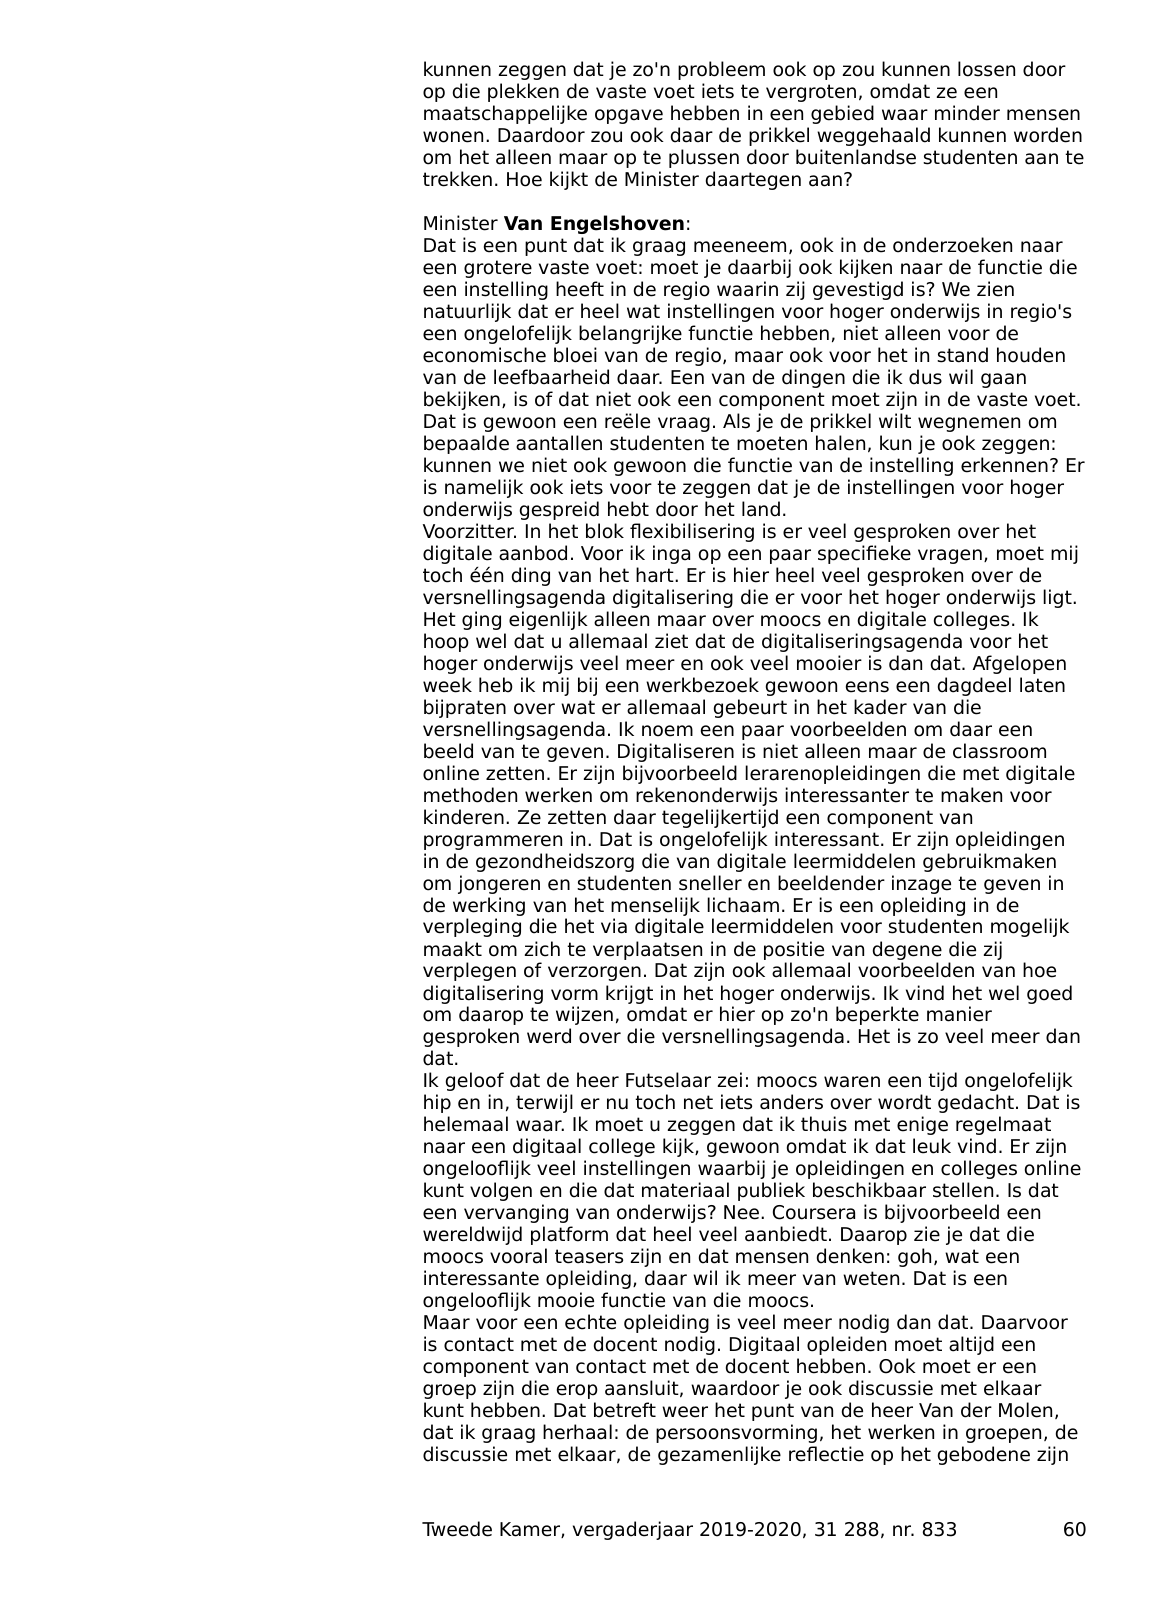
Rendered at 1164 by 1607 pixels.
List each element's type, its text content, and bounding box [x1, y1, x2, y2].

text Minister Van Engelshoven: [422, 213, 1087, 235]
text Ik geloof dat de heer Futselaar zei: moocs waren een tijd ongelofelijk hip en in, terwijl er nu toch net iets anders over wordt gedacht. Dat is helemaal waar. Ik moet u zeggen dat ik thuis met enige regelmaat naar een digitaal college kijk, gewoon omdat ik dat leuk vind. Er zijn ongelooflijk veel instellingen waarbij je opleidingen en colleges online kunt volgen en die dat materiaal publiek beschikbaar stellen. Is dat een vervanging van onderwijs? Nee. Coursera is bijvoorbeeld een wereldwijd platform dat heel veel aanbiedt. Daarop zie je dat die moocs vooral teasers zijn en dat mensen denken: goh, wat een interessante opleiding, daar wil ik meer van weten. Dat is een ongelooflijk mooie functie van die moocs. [422, 1070, 1087, 1312]
text Maar voor een echte opleiding is veel meer nodig dan dat. Daarvoor is contact met de docent nodig. Digitaal opleiden moet altijd een component van contact met de docent hebben. Ook moet er een groep zijn die erop aansluit, waardoor je ook discussie met elkaar kunt hebben. Dat betreft weer het punt van de heer Van der Molen, dat ik graag herhaal: de persoonsvorming, het werken in groepen, de discussie met elkaar, de gezamenlijke reflectie op het gebodene zijn [422, 1312, 1087, 1466]
text Dat is een punt dat ik graag meeneem, ook in de onderzoeken naar een grotere vaste voet: moet je daarbij ook kijken naar de functie die een instelling heeft in de regio waarin zij gevestigd is? We zien natuurlijk dat er heel wat instellingen voor hoger onderwijs in regio's een ongelofelijk belangrijke functie hebben, niet alleen voor de economische bloei van de regio, maar ook voor het in stand houden van de leefbaarheid daar. Een van de dingen die ik dus wil gaan bekijken, is of dat niet ook een component moet zijn in de vaste voet. Dat is gewoon een reële vraag. Als je de prikkel wilt wegnemen om bepaalde aantallen studenten te moeten halen, kun je ook zeggen: kunnen we niet ook gewoon die functie van de instelling erkennen? Er is namelijk ook iets voor te zeggen dat je de instellingen voor hoger onderwijs gespreid hebt door het land. [422, 235, 1087, 521]
text Voorzitter. In het blok flexibilisering is er veel gesproken over het digitale aanbod. Voor ik inga op een paar specifieke vragen, moet mij toch één ding van het hart. Er is hier heel veel gesproken over de versnellingsagenda digitalisering die er voor het hoger onderwijs ligt. Het ging eigenlijk alleen maar over moocs en digitale colleges. Ik hoop wel dat u allemaal ziet dat de digitaliseringsagenda voor het hoger onderwijs veel meer en ook veel mooier is dan dat. Afgelopen week heb ik mij bij een werkbezoek gewoon eens een dagdeel laten bijpraten over wat er allemaal gebeurt in het kader van die versnellingsagenda. Ik noem een paar voorbeelden om daar een beeld van te geven. Digitaliseren is niet alleen maar de classroom online zetten. Er zijn bijvoorbeeld lerarenopleidingen die met digitale methoden werken om rekenonderwijs interessanter te maken voor kinderen. Ze zetten daar tegelijkertijd een component van programmeren in. Dat is ongelofelijk interessant. Er zijn opleidingen in de gezondheidszorg die van digitale leermiddelen gebruikmaken om jongeren en studenten sneller en beeldender inzage te geven in de werking van het menselijk lichaam. Er is een opleiding in de verpleging die het via digitale leermiddelen voor studenten mogelijk maakt om zich te verplaatsen in de positie van degene die zij verplegen of verzorgen. Dat zijn ook allemaal voorbeelden van hoe digitalisering vorm krijgt in het hoger onderwijs. Ik vind het wel goed om daarop te wijzen, omdat er hier op zo'n beperkte manier gesproken werd over die versnellingsagenda. Het is zo veel meer dan dat. [422, 521, 1087, 1070]
text kunnen zeggen dat je zo'n probleem ook op zou kunnen lossen door op die plekken de vaste voet iets te vergroten, omdat ze een maatschappelijke opgave hebben in een gebied waar minder mensen wonen. Daardoor zou ook daar de prikkel weggehaald kunnen worden om het alleen maar op te plussen door buitenlandse studenten aan te trekken. Hoe kijkt de Minister daartegen aan? [422, 59, 1087, 191]
